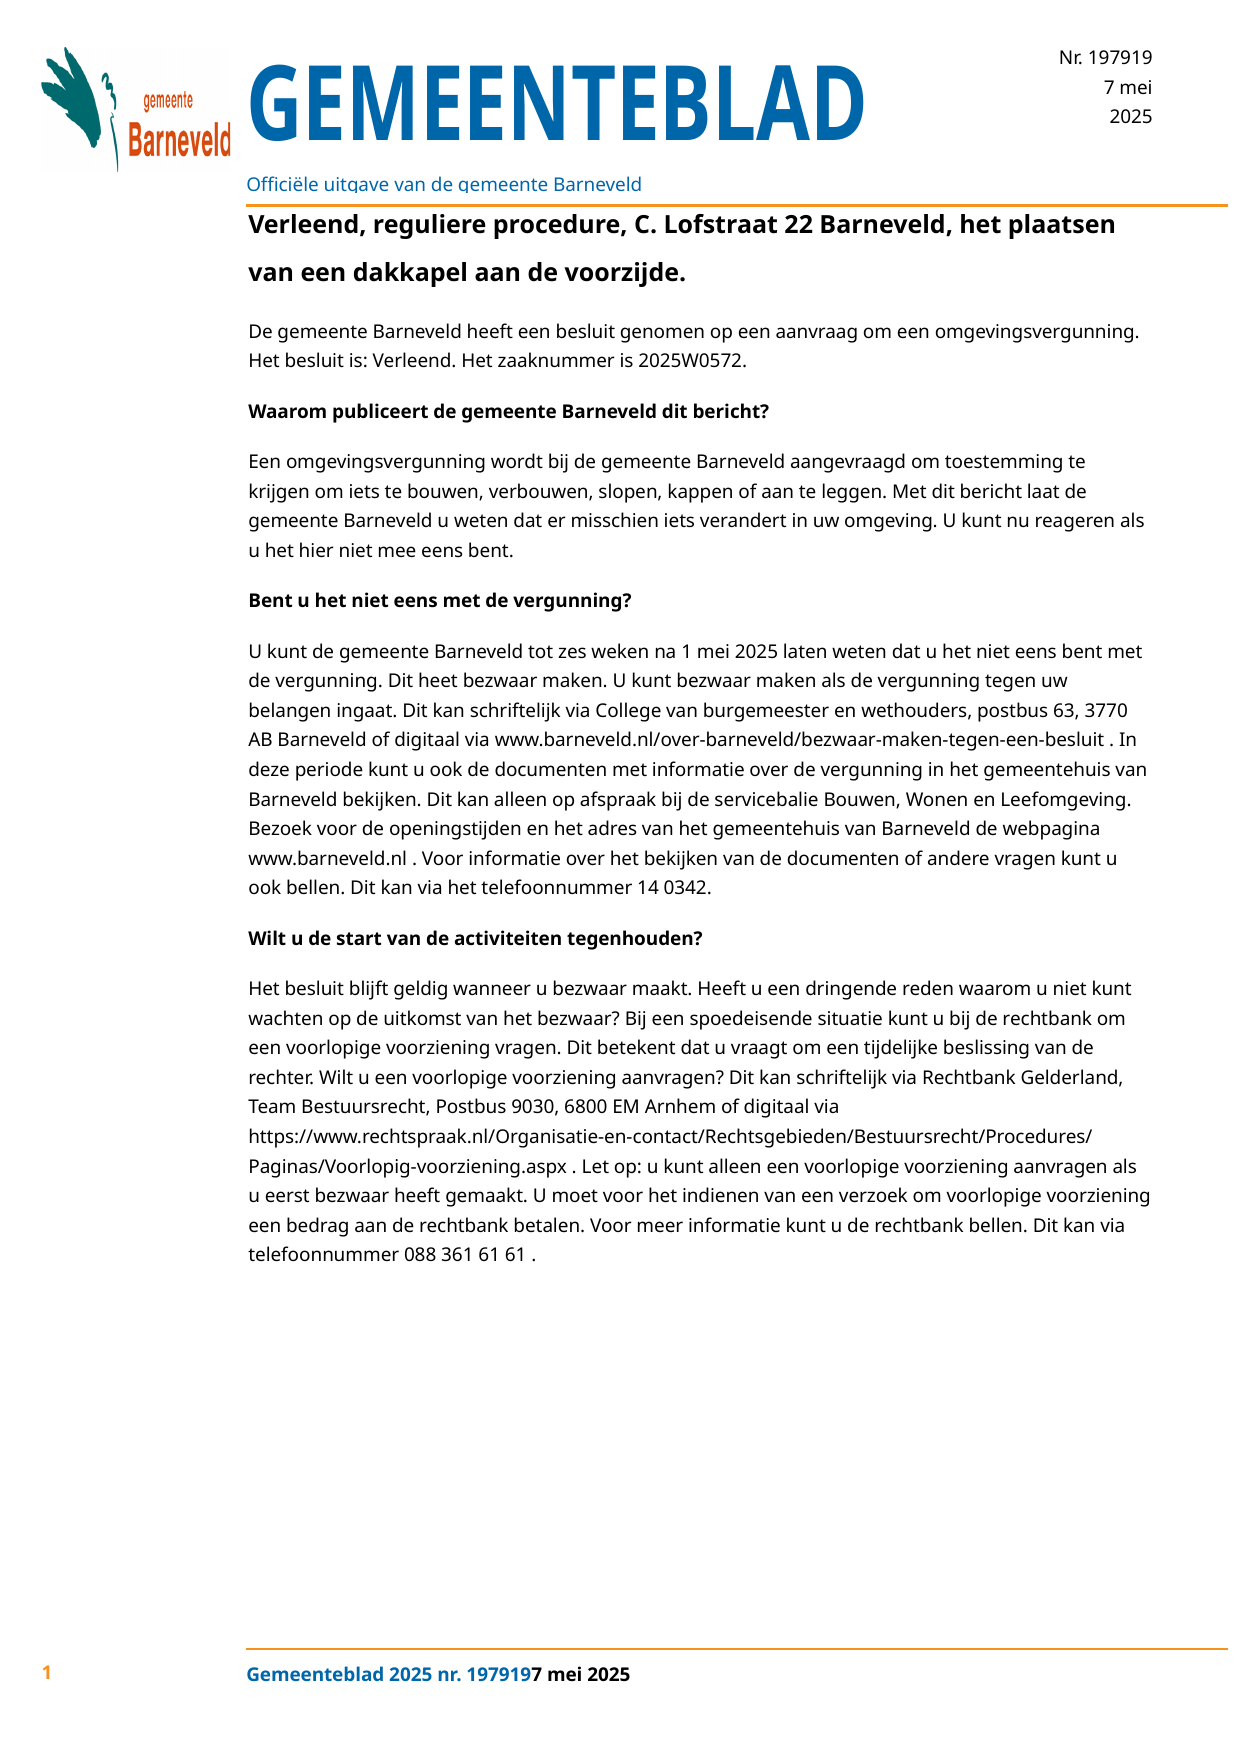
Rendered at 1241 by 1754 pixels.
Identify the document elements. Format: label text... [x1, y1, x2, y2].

text Waarom publiceert de gemeente Barneveld dit bericht? [248, 398, 1152, 424]
text Bent u het niet eens met de vergunning? [248, 587, 1152, 613]
text Verleend, reguliere procedure, C. Lofstraat 22 Barneveld, het plaatsen van een dakkapel aan de voorzijde. [248, 207, 1152, 288]
text Wilt u de start van de activiteiten tegenhouden? [248, 925, 1152, 951]
text Een omgevingsvergunning wordt bij de gemeente Barneveld aangevraagd om toestemming te krijgen om iets te bouwen, verbouwen, slopen, kappen of aan te leggen. Met dit bericht laat de gemeente Barneveld u weten dat er misschien iets verandert in uw omgeving. U kunt nu reageren als u het hier niet mee eens bent. [248, 448, 1152, 563]
picture [41, 47, 231, 172]
text Het besluit blijft geldig wanneer u bezwaar maakt. Heeft u een dringende reden waarom u niet kunt wachten op de uitkomst van het bezwaar? Bij een spoedeisende situatie kunt u bij de rechtbank om een voorlopige voorziening vragen. Dit betekent dat u vraagt om een tijdelijke beslissing van de rechter. Wilt u een voorlopige voorziening aanvragen? Dit kan schriftelijk via Rechtbank Gelderland, Team Bestuursrecht, Postbus 9030, 6800 EM Arnhem of digitaal via https://www.rechtspraak.nl/Organisatie-en-contact/Rechtsgebieden/Bestuursrecht/Procedures/Paginas/Voorlopig-voorziening.aspx . Let op: u kunt alleen een voorlopige voorziening aanvragen als u eerst bezwaar heeft gemaakt. U moet voor het indienen van een verzoek om voorlopige voorziening een bedrag aan de rechtbank betalen. Voor meer informatie kunt u de rechtbank bellen. Dit kan via telefoonnummer 088 361 61 61 . [248, 975, 1152, 1267]
text De gemeente Barneveld heeft een besluit genomen op een aanvraag om een omgevingsvergunning. Het besluit is: Verleend. Het zaaknummer is 2025W0572. [248, 318, 1152, 373]
text U kunt de gemeente Barneveld tot zes weken na 1 mei 2025 laten weten dat u het niet eens bent met de vergunning. Dit heet bezwaar maken. U kunt bezwaar maken als de vergunning tegen uw belangen ingaat. Dit kan schriftelijk via College van burgemeester en wethouders, postbus 63, 3770 AB Barneveld of digitaal via www.barneveld.nl/over-barneveld/bezwaar-maken-tegen-een-besluit . In deze periode kunt u ook de documenten met informatie over de vergunning in het gemeentehuis van Barneveld bekijken. Dit kan alleen op afspraak bij de servicebalie Bouwen, Wonen en Leefomgeving. Bezoek voor de openingstijden en het adres van het gemeentehuis van Barneveld de webpagina www.barneveld.nl . Voor informatie over het bekijken van de documenten of andere vragen kunt u ook bellen. Dit kan via het telefoonnummer 14 0342. [248, 638, 1152, 900]
